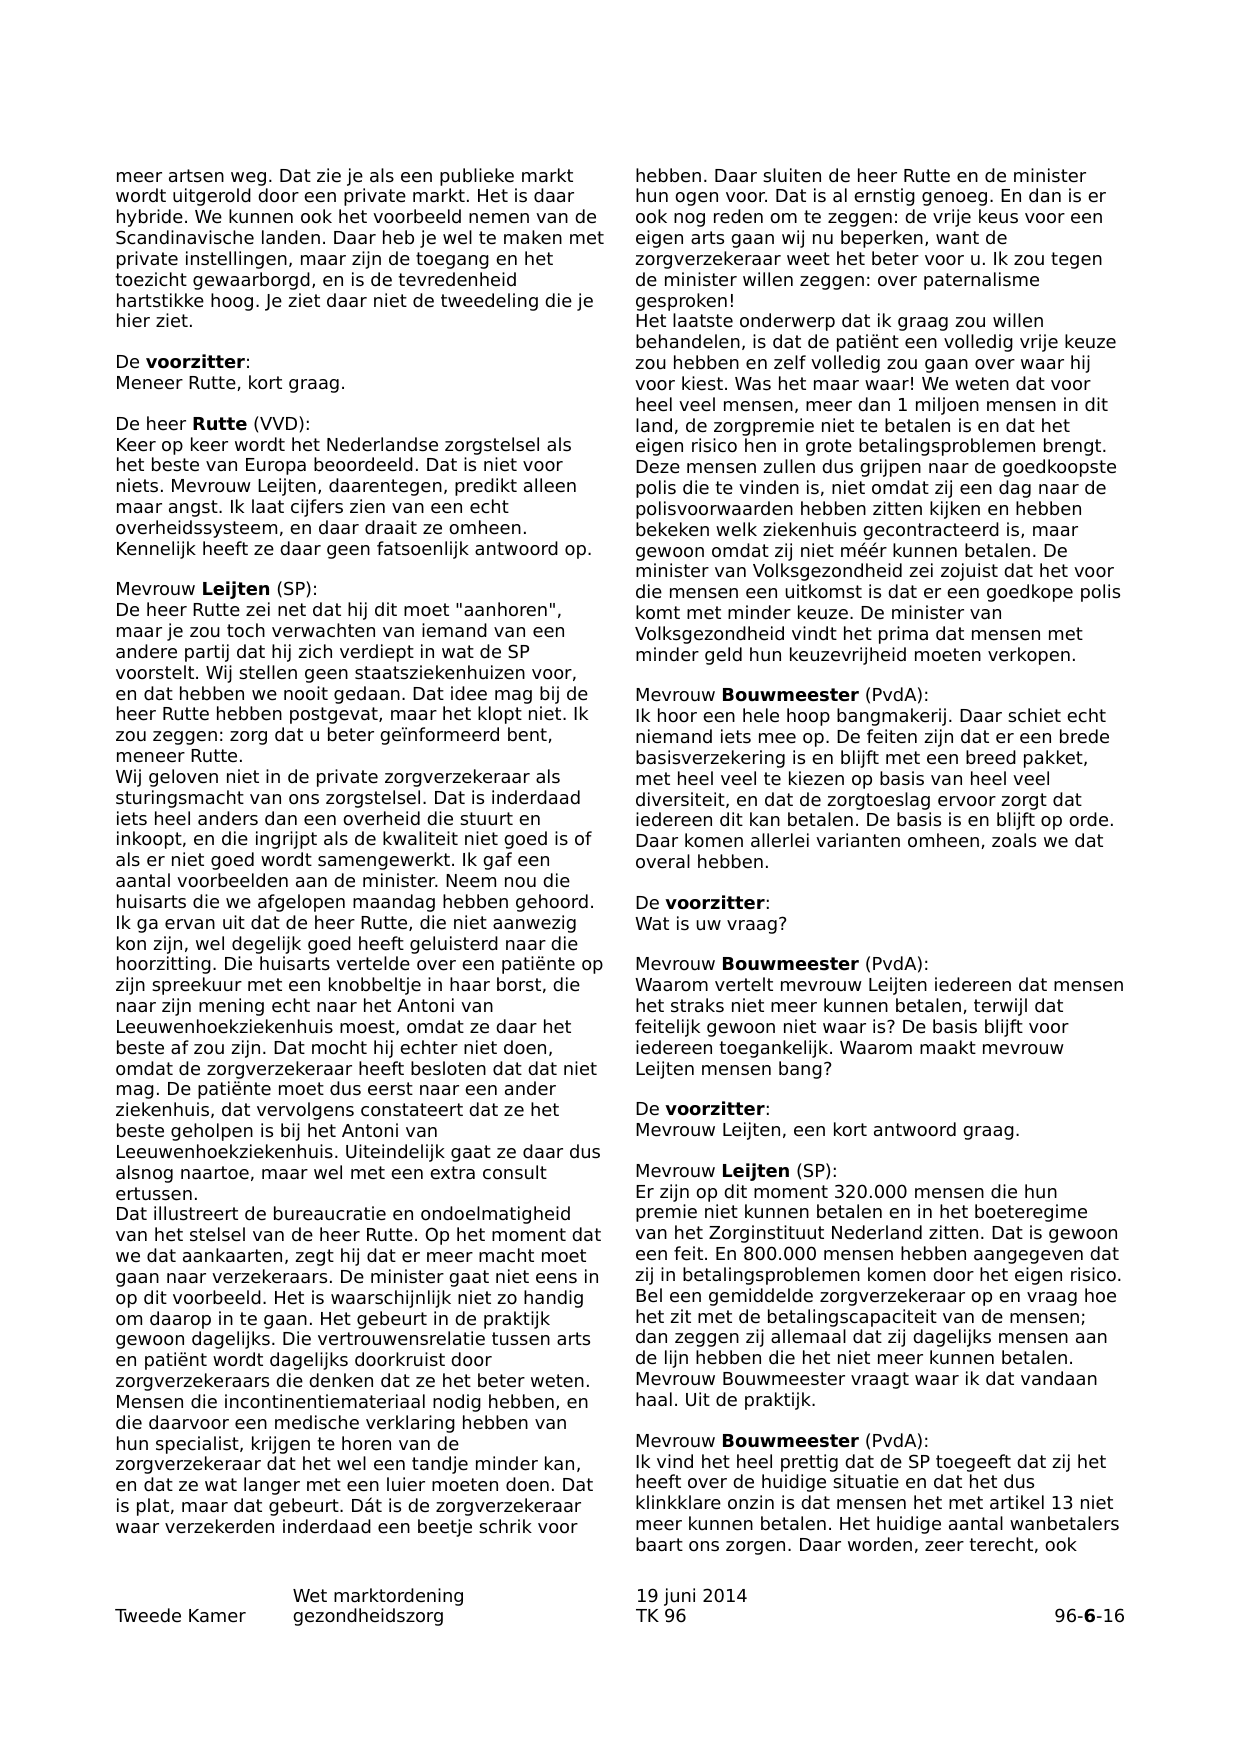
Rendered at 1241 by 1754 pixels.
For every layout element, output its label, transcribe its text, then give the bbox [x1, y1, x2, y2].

text meer artsen weg. Dat zie je als een publieke markt wordt uitgerold door een private markt. Het is daar hybride. We kunnen ook het voorbeeld nemen van de Scandinavische landen. Daar heb je wel te maken met private instellingen, maar zijn de toegang en het toezicht gewaarborgd, en is de tevredenheid hartstikke hoog. Je ziet daar niet de tweedeling die je hier ziet. [115, 165, 605, 332]
text Dat illustreert de bureaucratie en ondoelmatigheid van het stelsel van de heer Rutte. Op het moment dat we dat aankaarten, zegt hij dat er meer macht moet gaan naar verzekeraars. De minister gaat niet eens in op dit voorbeeld. Het is waarschijnlijk niet zo handig om daarop in te gaan. Het gebeurt in de praktijk gewoon dagelijks. Die vertrouwensrelatie tussen arts en patiënt wordt dagelijks doorkruist door zorgverzekeraars die denken dat ze het beter weten. Mensen die incontinentiemateriaal nodig hebben, en die daarvoor een medische verklaring hebben van hun specialist, krijgen te horen van de zorgverzekeraar dat het wel een tandje minder kan, en dat ze wat langer met een luier moeten doen. Dat is plat, maar dat gebeurt. Dát is de zorgverzekeraar waar verzekerden inderdaad een beetje schrik voor [115, 1204, 605, 1537]
text Het laatste onderwerp dat ik graag zou willen behandelen, is dat de patiënt een volledig vrije keuze zou hebben en zelf volledig zou gaan over waar hij voor kiest. Was het maar waar! We weten dat voor heel veel mensen, meer dan 1 miljoen mensen in dit land, de zorgpremie niet te betalen is en dat het eigen risico hen in grote betalingsproblemen brengt. Deze mensen zullen dus grijpen naar de goedkoopste polis die te vinden is, niet omdat zij een dag naar de polisvoorwaarden hebben zitten kijken en hebben bekeken welk ziekenhuis gecontracteerd is, maar gewoon omdat zij niet méér kunnen betalen. De minister van Volksgezondheid zei zojuist dat het voor die mensen een uitkomst is dat er een goedkope polis komt met minder keuze. De minister van Volksgezondheid vindt het prima dat mensen met minder geld hun keuzevrijheid moeten verkopen. [635, 311, 1125, 665]
text De heer Rutte (VVD): [115, 413, 605, 434]
text hebben. Daar sluiten de heer Rutte en de minister hun ogen voor. Dat is al ernstig genoeg. En dan is er ook nog reden om te zeggen: de vrije keus voor een eigen arts gaan wij nu beperken, want de zorgverzekeraar weet het beter voor u. Ik zou tegen de minister willen zeggen: over paternalisme gesproken! [635, 165, 1125, 311]
text Mevrouw Bouwmeester (PvdA): [635, 954, 1125, 975]
text Ik vind het heel prettig dat de SP toegeeft dat zij het heeft over de huidige situatie en dat het dus klinkklare onzin is dat mensen het met artikel 13 niet meer kunnen betalen. Het huidige aantal wanbetalers baart ons zorgen. Daar worden, zeer terecht, ook [635, 1451, 1125, 1556]
text Wat is uw vraag? [635, 913, 1125, 934]
text Meneer Rutte, kort graag. [115, 373, 605, 393]
text Waarom vertelt mevrouw Leijten iedereen dat mensen het straks niet meer kunnen betalen, terwijl dat feitelijk gewoon niet waar is? De basis blijft voor iedereen toegankelijk. Waarom maakt mevrouw Leijten mensen bang? [635, 975, 1125, 1079]
text Mevrouw Bouwmeester (PvdA): [635, 685, 1125, 706]
text De voorzitter: [635, 1099, 1125, 1120]
text Mevrouw Leijten, een kort antwoord graag. [635, 1120, 1125, 1141]
text Mevrouw Leijten (SP): [635, 1161, 1125, 1181]
text Keer op keer wordt het Nederlandse zorgstelsel als het beste van Europa beoordeeld. Dat is niet voor niets. Mevrouw Leijten, daarentegen, predikt alleen maar angst. Ik laat cijfers zien van een echt overheidssysteem, en daar draait ze omheen. Kennelijk heeft ze daar geen fatsoenlijk antwoord op. [115, 434, 605, 559]
text De voorzitter: [635, 893, 1125, 913]
text Mevrouw Bouwmeester (PvdA): [635, 1431, 1125, 1451]
text De voorzitter: [115, 352, 605, 373]
text De heer Rutte zei net dat hij dit moet "aanhoren", maar je zou toch verwachten van iemand van een andere partij dat hij zich verdiept in wat de SP voorstelt. Wij stellen geen staatsziekenhuizen voor, en dat hebben we nooit gedaan. Dat idee mag bij de heer Rutte hebben postgevat, maar het klopt niet. Ik zou zeggen: zorg dat u beter geïnformeerd bent, meneer Rutte. [115, 600, 605, 767]
text Er zijn op dit moment 320.000 mensen die hun premie niet kunnen betalen en in het boeteregime van het Zorginstituut Nederland zitten. Dat is gewoon een feit. En 800.000 mensen hebben aangegeven dat zij in betalingsproblemen komen door het eigen risico. Bel een gemiddelde zorgverzekeraar op en vraag hoe het zit met de betalingscapaciteit van de mensen; dan zeggen zij allemaal dat zij dagelijks mensen aan de lijn hebben die het niet meer kunnen betalen. Mevrouw Bouwmeester vraagt waar ik dat vandaan haal. Uit de praktijk. [635, 1181, 1125, 1411]
text Ik hoor een hele hoop bangmakerij. Daar schiet echt niemand iets mee op. De feiten zijn dat er een brede basisverzekering is en blijft met een breed pakket, met heel veel te kiezen op basis van heel veel diversiteit, en dat de zorgtoeslag ervoor zorgt dat iedereen dit kan betalen. De basis is en blijft op orde. Daar komen allerlei varianten omheen, zoals we dat overal hebben. [635, 706, 1125, 873]
text Wij geloven niet in de private zorgverzekeraar als sturingsmacht van ons zorgstelsel. Dat is inderdaad iets heel anders dan een overheid die stuurt en inkoopt, en die ingrijpt als de kwaliteit niet goed is of als er niet goed wordt samengewerkt. Ik gaf een aantal voorbeelden aan de minister. Neem nou die huisarts die we afgelopen maandag hebben gehoord. Ik ga ervan uit dat de heer Rutte, die niet aanwezig kon zijn, wel degelijk goed heeft geluisterd naar die hoorzitting. Die huisarts vertelde over een patiënte op zijn spreekuur met een knobbeltje in haar borst, die naar zijn mening echt naar het Antoni van Leeuwenhoekziekenhuis moest, omdat ze daar het beste af zou zijn. Dat mocht hij echter niet doen, omdat de zorgverzekeraar heeft besloten dat dat niet mag. De patiënte moet dus eerst naar een ander ziekenhuis, dat vervolgens constateert dat ze het beste geholpen is bij het Antoni van Leeuwenhoekziekenhuis. Uiteindelijk gaat ze daar dus alsnog naartoe, maar wel met een extra consult ertussen. [115, 767, 605, 1204]
text Mevrouw Leijten (SP): [115, 579, 605, 600]
